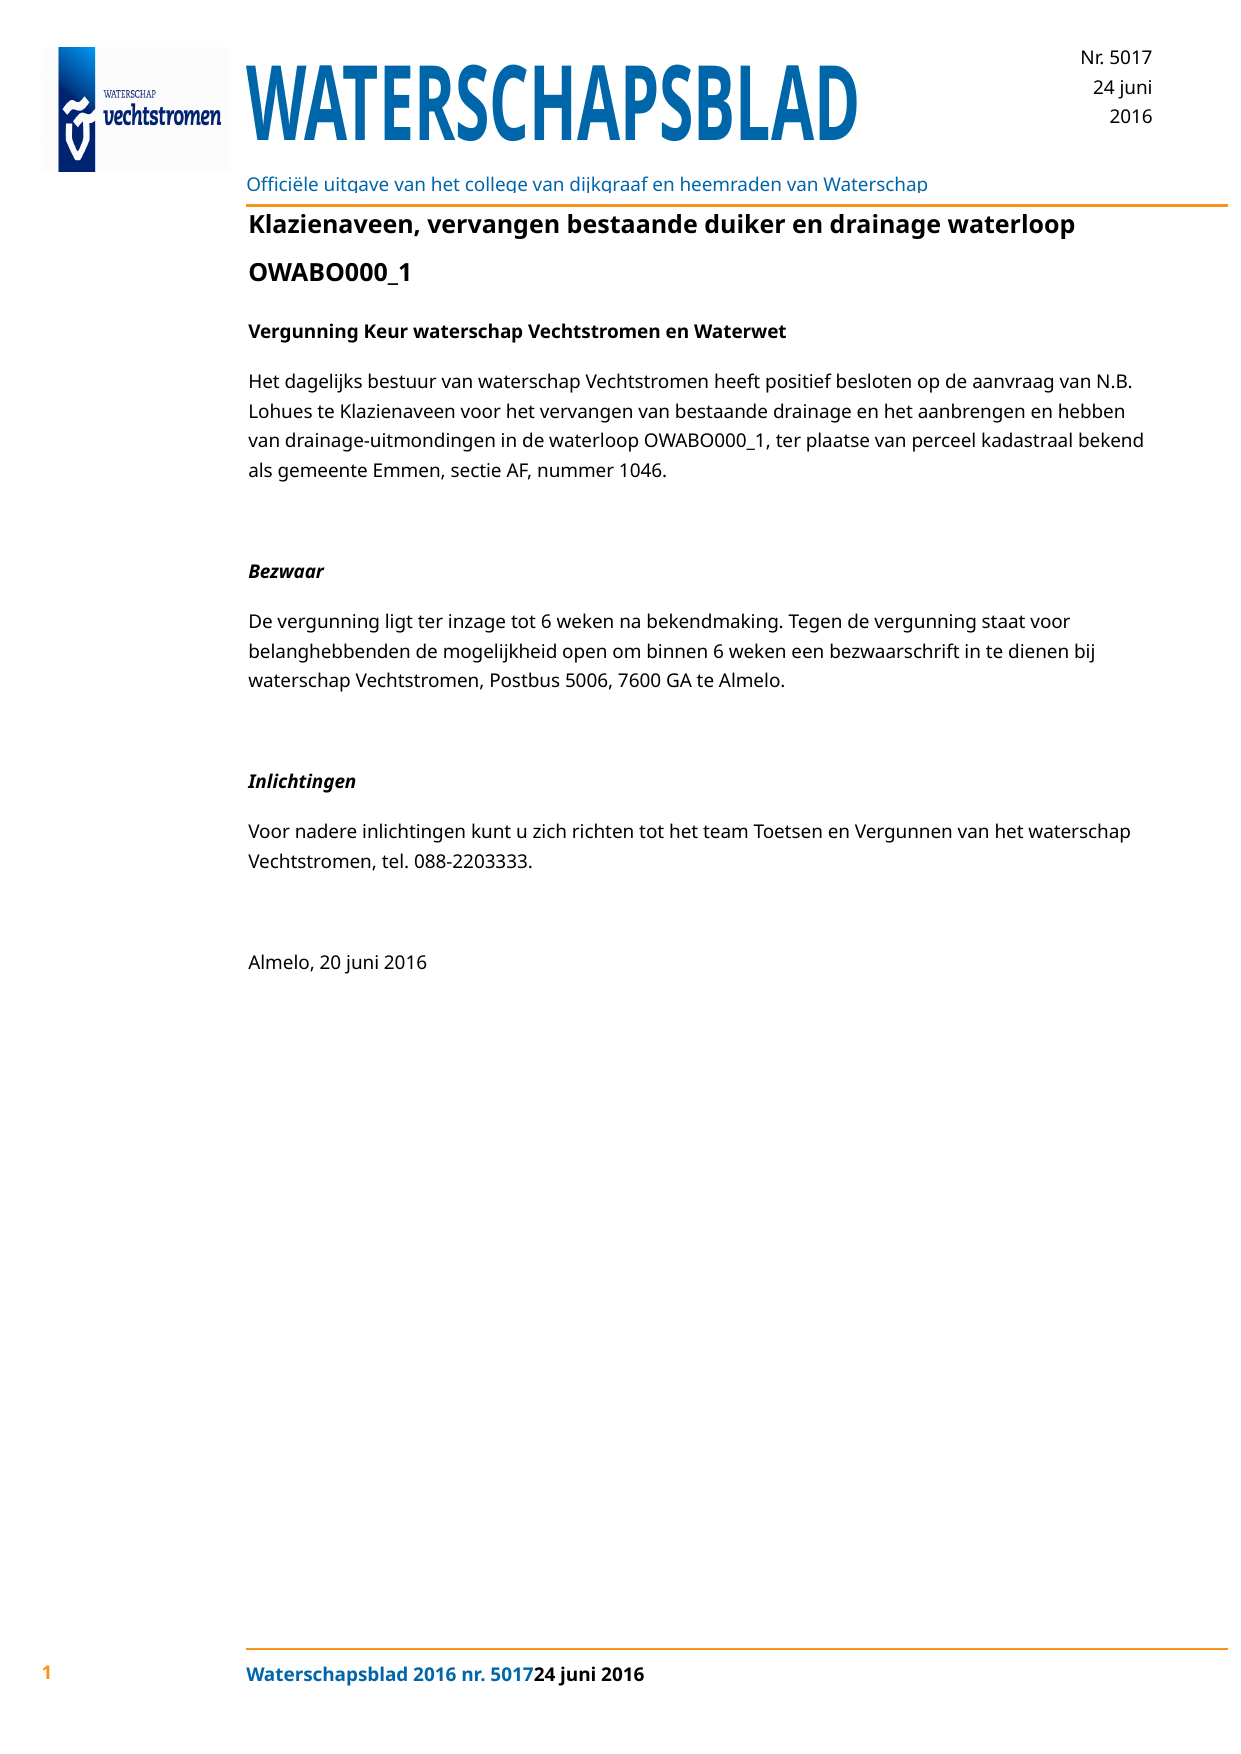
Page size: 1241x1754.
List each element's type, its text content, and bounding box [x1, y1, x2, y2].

text Het dagelijks bestuur van waterschap Vechtstromen heeft positief besloten op de aanvraag van N.B. Lohues te Klazienaveen voor het vervangen van bestaande drainage en het aanbrengen en hebben van drainage-uitmondingen in de waterloop OWABO000_1, ter plaatse van perceel kadastraal bekend als gemeente Emmen, sectie AF, nummer 1046. [248, 368, 1152, 483]
text De vergunning ligt ter inzage tot 6 weken na bekendmaking. Tegen de vergunning staat voor belanghebbenden de mogelijkheid open om binnen 6 weken een bezwaarschrift in te dienen bij waterschap Vechtstromen, Postbus 5006, 7600 GA te Almelo. [248, 608, 1152, 693]
text Vergunning Keur waterschap Vechtstromen en Waterwet [248, 318, 1152, 344]
text Almelo, 20 juni 2016 [248, 949, 1152, 975]
text Inlichtingen [248, 768, 1152, 794]
text Voor nadere inlichtingen kunt u zich richten tot het team Toetsen en Vergunnen van het waterschap Vechtstromen, tel. 088-2203333. [248, 819, 1152, 874]
text Klazienaveen, vervangen bestaande duiker en drainage waterloop OWABO000_1 [248, 207, 1152, 288]
text Bezwaar [248, 558, 1152, 584]
picture [41, 47, 231, 172]
